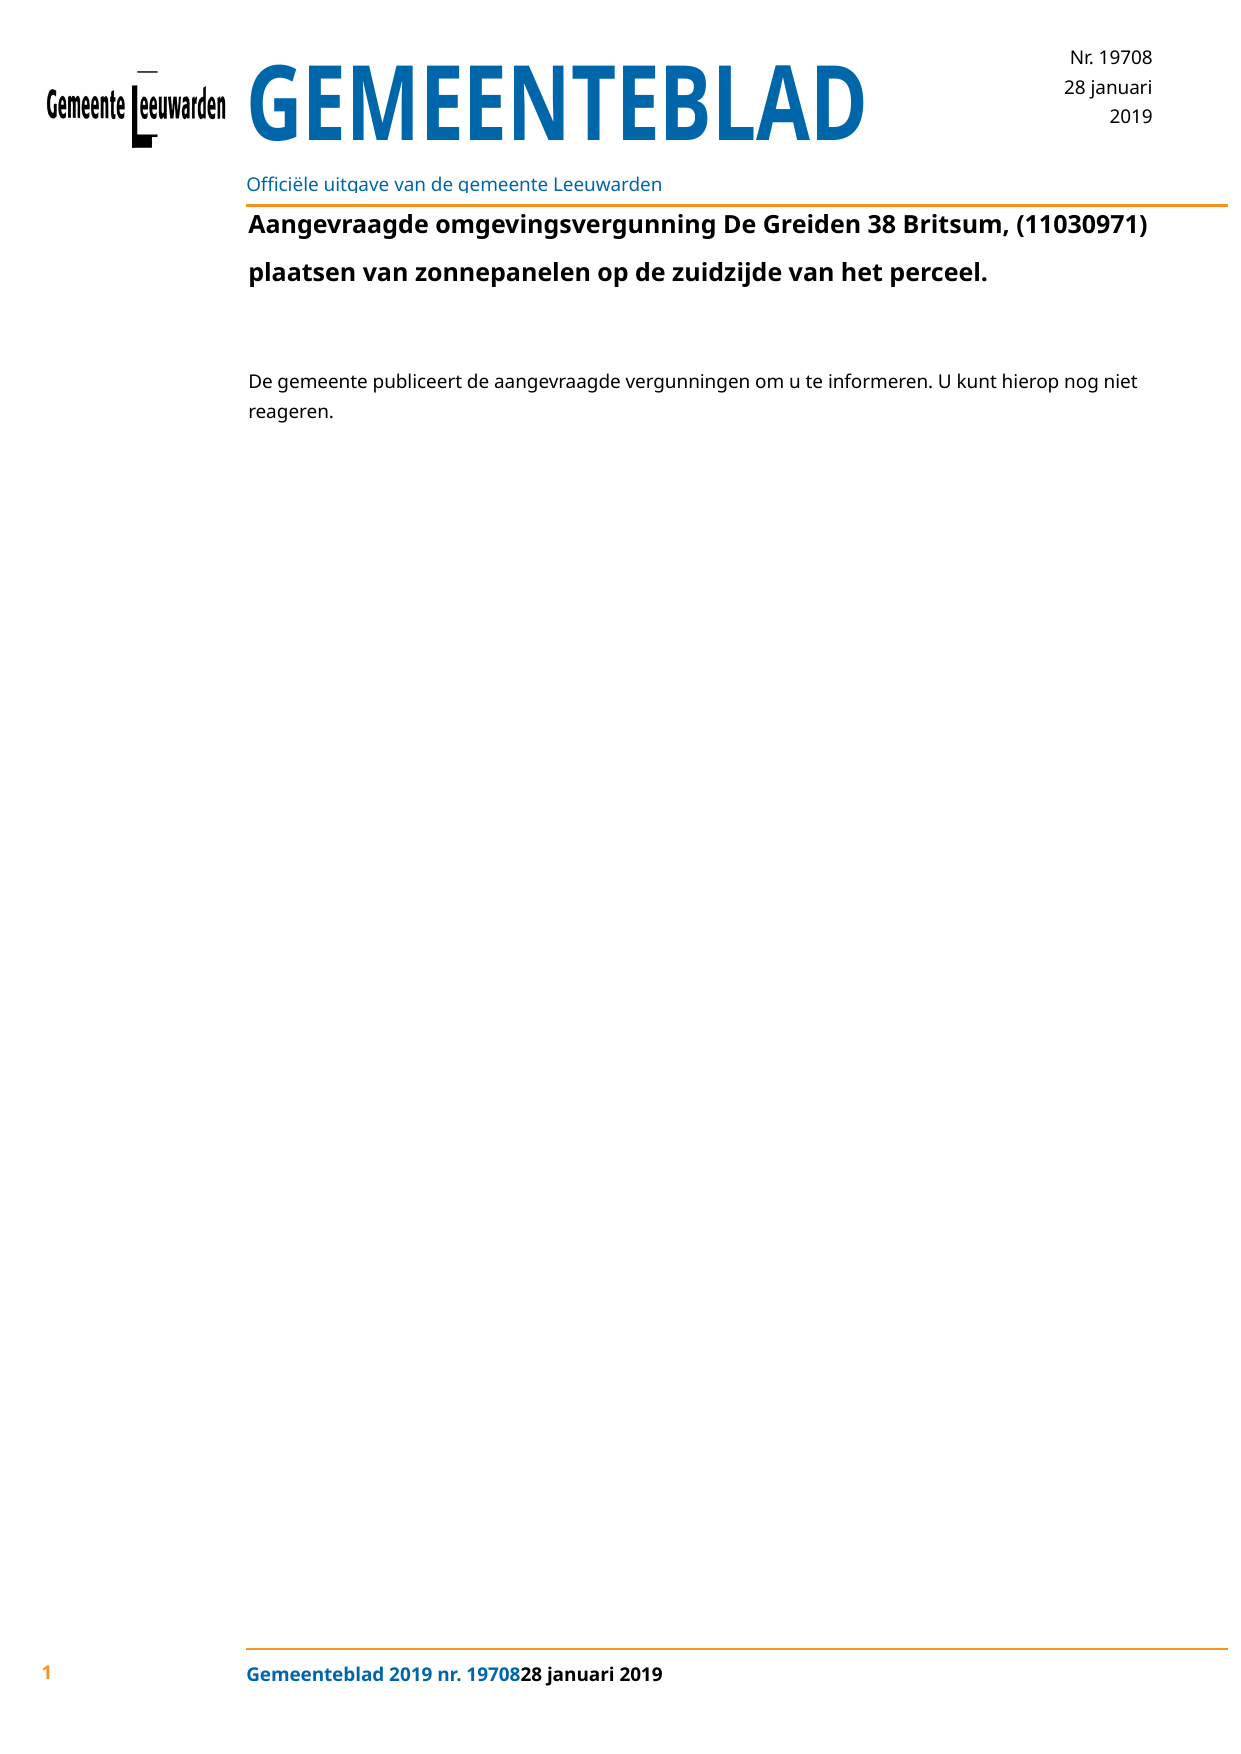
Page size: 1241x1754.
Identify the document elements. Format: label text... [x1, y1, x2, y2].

picture [41, 47, 231, 172]
text De gemeente publiceert de aangevraagde vergunningen om u te informeren. U kunt hierop nog niet reageren. [248, 368, 1152, 424]
text Aangevraagde omgevingsvergunning De Greiden 38 Britsum, (11030971) plaatsen van zonnepanelen op de zuidzijde van het perceel. [248, 207, 1152, 288]
